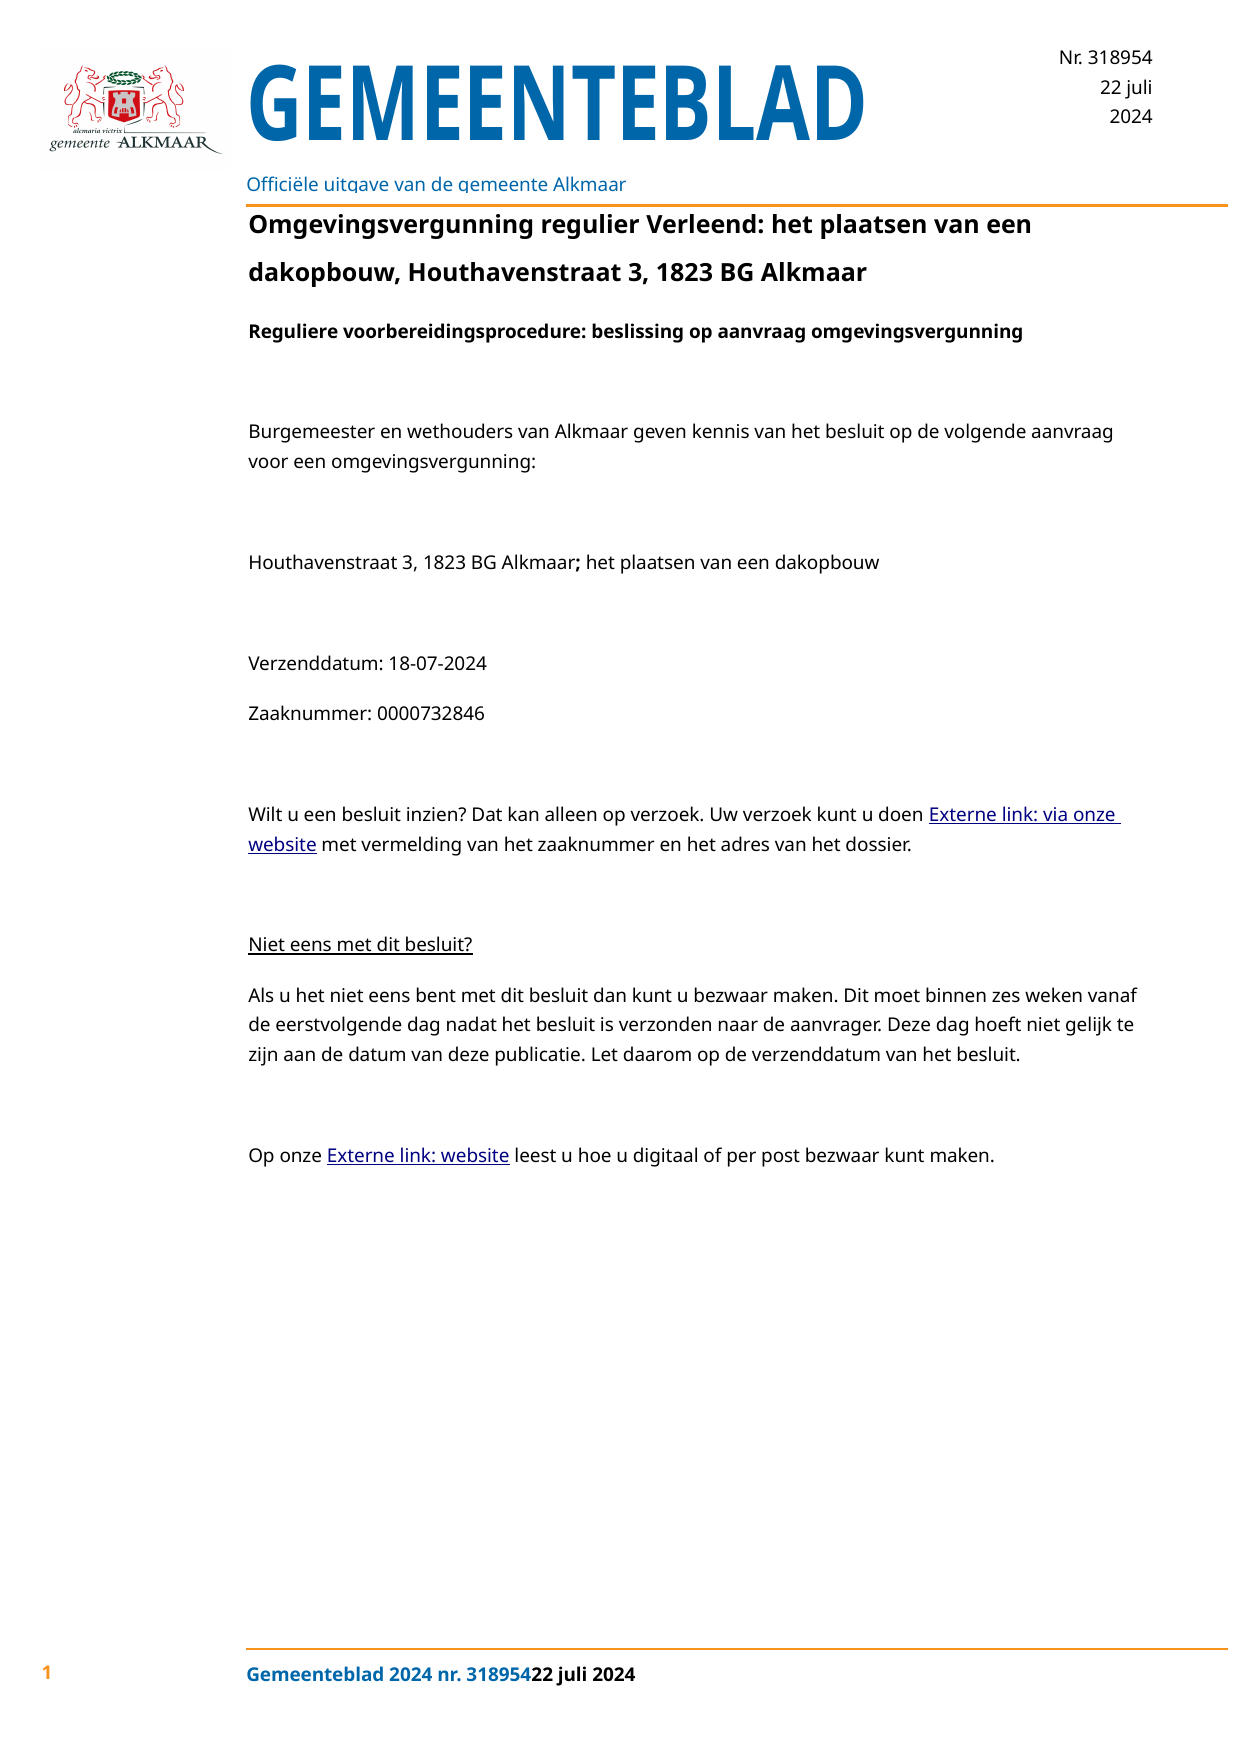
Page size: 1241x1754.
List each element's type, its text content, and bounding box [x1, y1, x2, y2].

text Omgevingsvergunning regulier Verleend: het plaatsen van een dakopbouw, Houthavenstraat 3, 1823 BG Alkmaar [248, 207, 1152, 288]
text Als u het niet eens bent met dit besluit dan kunt u bezwaar maken. Dit moet binnen zes weken vanaf de eerstvolgende dag nadat het besluit is verzonden naar de aanvrager. Deze dag hoeft niet gelijk te zijn aan de datum van deze publicatie. Let daarom op de verzenddatum van het besluit. [248, 982, 1152, 1067]
text Zaaknummer: 0000732846 [248, 700, 1152, 726]
text Wilt u een besluit inzien? Dat kan alleen op verzoek. Uw verzoek kunt u doen Externe link: via onze website met vermelding van het zaaknummer en het adres van het dossier. [248, 801, 1152, 857]
picture [41, 47, 231, 172]
text Houthavenstraat 3, 1823 BG Alkmaar; het plaatsen van een dakopbouw [248, 549, 1152, 575]
text Verzenddatum: 18-07-2024 [248, 650, 1152, 676]
text Niet eens met dit besluit? [248, 932, 1152, 957]
text Burgemeester en wethouders van Alkmaar geven kennis van het besluit op de volgende aanvraag voor een omgevingsvergunning: [248, 419, 1152, 474]
text Op onze Externe link: website leest u hoe u digitaal of per post bezwaar kunt maken. [248, 1142, 1152, 1168]
text Reguliere voorbereidingsprocedure: beslissing op aanvraag omgevingsvergunning [248, 318, 1152, 344]
